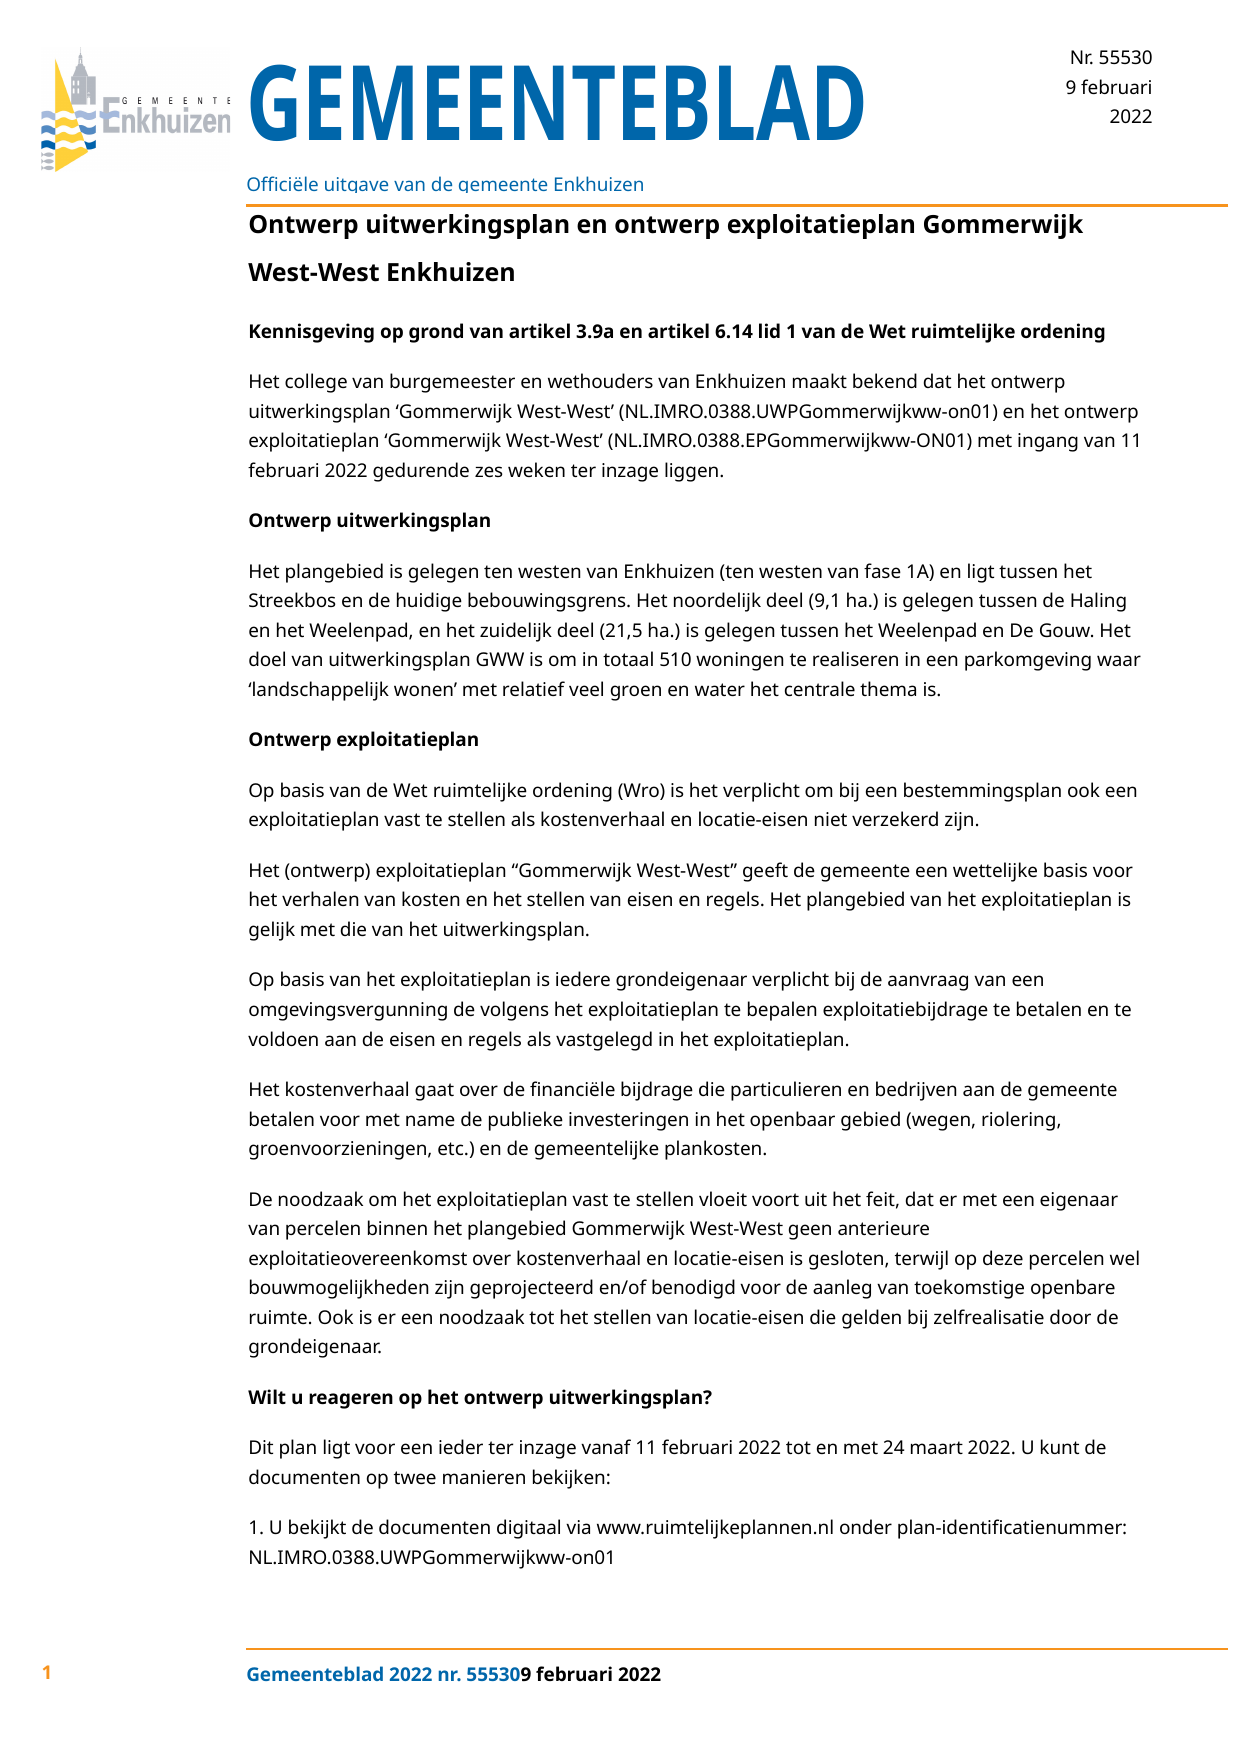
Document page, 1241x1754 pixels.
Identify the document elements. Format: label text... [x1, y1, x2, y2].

text Op basis van het exploitatieplan is iedere grondeigenaar verplicht bij de aanvraag van een omgevingsvergunning de volgens het exploitatieplan te bepalen exploitatiebijdrage te betalen en te voldoen aan de eisen en regels als vastgelegd in het exploitatieplan. [248, 967, 1152, 1052]
text Ontwerp uitwerkingsplan [248, 507, 1152, 533]
text 1. U bekijkt de documenten digitaal via www.ruimtelijkeplannen.nl onder plan-identificatienummer: NL.IMRO.0388.UWPGommerwijkww-on01 [248, 1514, 1152, 1570]
text Het (ontwerp) exploitatieplan “Gommerwijk West-West” geeft de gemeente een wettelijke basis voor het verhalen van kosten en het stellen van eisen en regels. Het plangebied van het exploitatieplan is gelijk met die van het uitwerkingsplan. [248, 857, 1152, 942]
text Ontwerp uitwerkingsplan en ontwerp exploitatieplan Gommerwijk West-West Enkhuizen [248, 207, 1152, 288]
text Het college van burgemeester en wethouders van Enkhuizen maakt bekend dat het ontwerp uitwerkingsplan ‘Gommerwijk West-West’ (NL.IMRO.0388.UWPGommerwijkww-on01) en het ontwerp exploitatieplan ‘Gommerwijk West-West’ (NL.IMRO.0388.EPGommerwijkww-ON01) met ingang van 11 februari 2022 gedurende zes weken ter inzage liggen. [248, 368, 1152, 483]
text Het plangebied is gelegen ten westen van Enkhuizen (ten westen van fase 1A) en ligt tussen het Streekbos en de huidige bebouwingsgrens. Het noordelijk deel (9,1 ha.) is gelegen tussen de Haling en het Weelenpad, en het zuidelijk deel (21,5 ha.) is gelegen tussen het Weelenpad en De Gouw. Het doel van uitwerkingsplan GWW is om in totaal 510 woningen te realiseren in een parkomgeving waar ‘landschappelijk wonen’ met relatief veel groen en water het centrale thema is. [248, 558, 1152, 702]
text Dit plan ligt voor een ieder ter inzage vanaf 11 februari 2022 tot en met 24 maart 2022. U kunt de documenten op twee manieren bekijken: [248, 1434, 1152, 1490]
text Kennisgeving op grond van artikel 3.9a en artikel 6.14 lid 1 van de Wet ruimtelijke ordening [248, 318, 1152, 344]
picture [41, 47, 231, 172]
text Wilt u reageren op het ontwerp uitwerkingsplan? [248, 1384, 1152, 1410]
text Ontwerp exploitatieplan [248, 727, 1152, 752]
text De noodzaak om het exploitatieplan vast te stellen vloeit voort uit het feit, dat er met een eigenaar van percelen binnen het plangebied Gommerwijk West-West geen anterieure exploitatieovereenkomst over kostenverhaal en locatie-eisen is gesloten, terwijl op deze percelen wel bouwmogelijkheden zijn geprojecteerd en/of benodigd voor de aanleg van toekomstige openbare ruimte. Ook is er een noodzaak tot het stellen van locatie-eisen die gelden bij zelfrealisatie door de grondeigenaar. [248, 1186, 1152, 1359]
text Op basis van de Wet ruimtelijke ordening (Wro) is het verplicht om bij een bestemmingsplan ook een exploitatieplan vast te stellen als kostenverhaal en locatie-eisen niet verzekerd zijn. [248, 777, 1152, 832]
text Het kostenverhaal gaat over de financiële bijdrage die particulieren en bedrijven aan de gemeente betalen voor met name de publieke investeringen in het openbaar gebied (wegen, riolering, groenvoorzieningen, etc.) en de gemeentelijke plankosten. [248, 1076, 1152, 1161]
